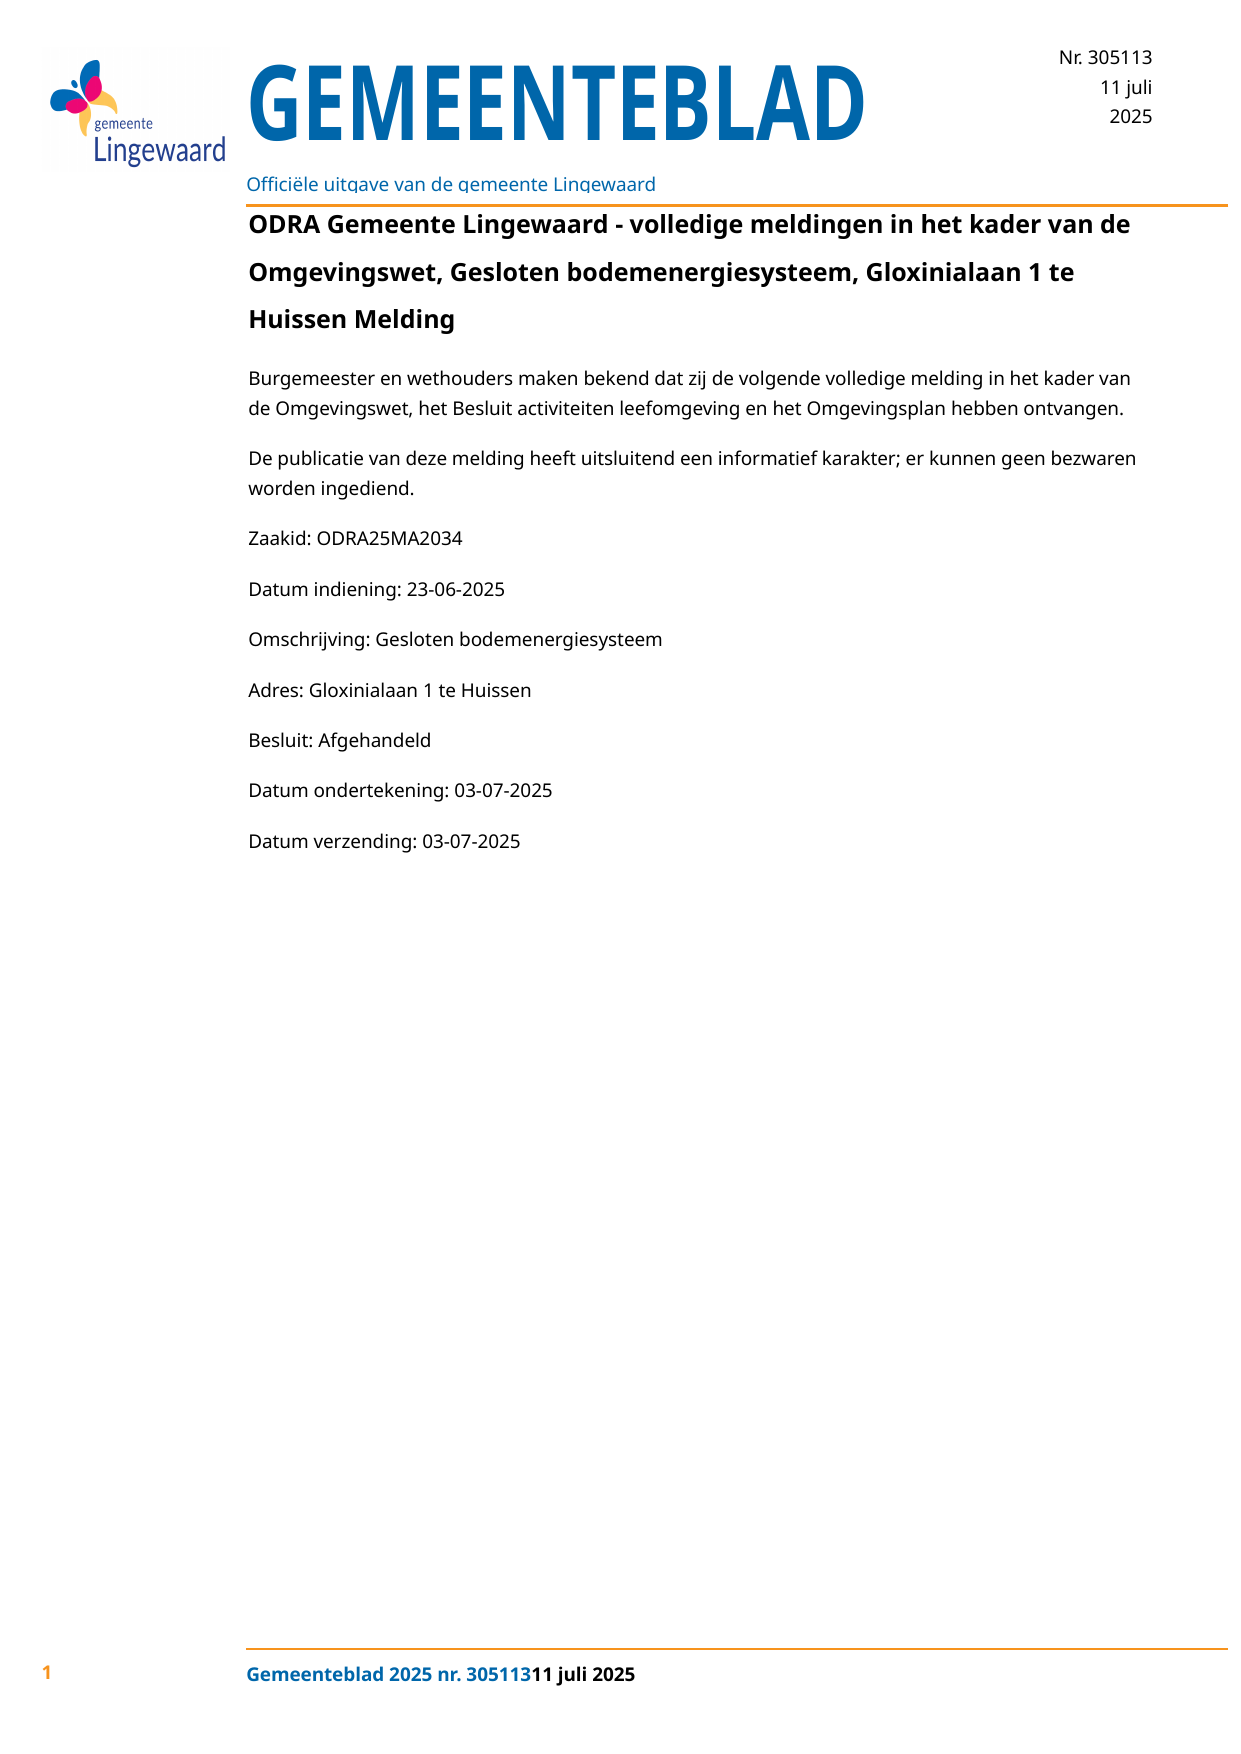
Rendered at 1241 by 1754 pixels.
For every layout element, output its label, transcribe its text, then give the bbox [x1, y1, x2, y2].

text ODRA Gemeente Lingewaard - volledige meldingen in het kader van de Omgevingswet, Gesloten bodemenergiesysteem, Gloxinialaan 1 te Huissen Melding [248, 207, 1152, 336]
text Besluit: Afgehandeld [248, 727, 1152, 753]
picture [41, 47, 231, 172]
text Burgemeester en wethouders maken bekend dat zij de volgende volledige melding in het kader van de Omgevingswet, het Besluit activiteiten leefomgeving en het Omgevingsplan hebben ontvangen. [248, 366, 1152, 421]
text Zaakid: ODRA25MA2034 [248, 526, 1152, 551]
text Adres: Gloxinialaan 1 te Huissen [248, 677, 1152, 702]
text Datum ondertekening: 03-07-2025 [248, 778, 1152, 803]
text Datum indiening: 23-06-2025 [248, 576, 1152, 602]
text Omschrijving: Gesloten bodemenergiesysteem [248, 626, 1152, 652]
text De publicatie van deze melding heeft uitsluitend een informatief karakter; er kunnen geen bezwaren worden ingediend. [248, 446, 1152, 501]
text Datum verzending: 03-07-2025 [248, 828, 1152, 854]
